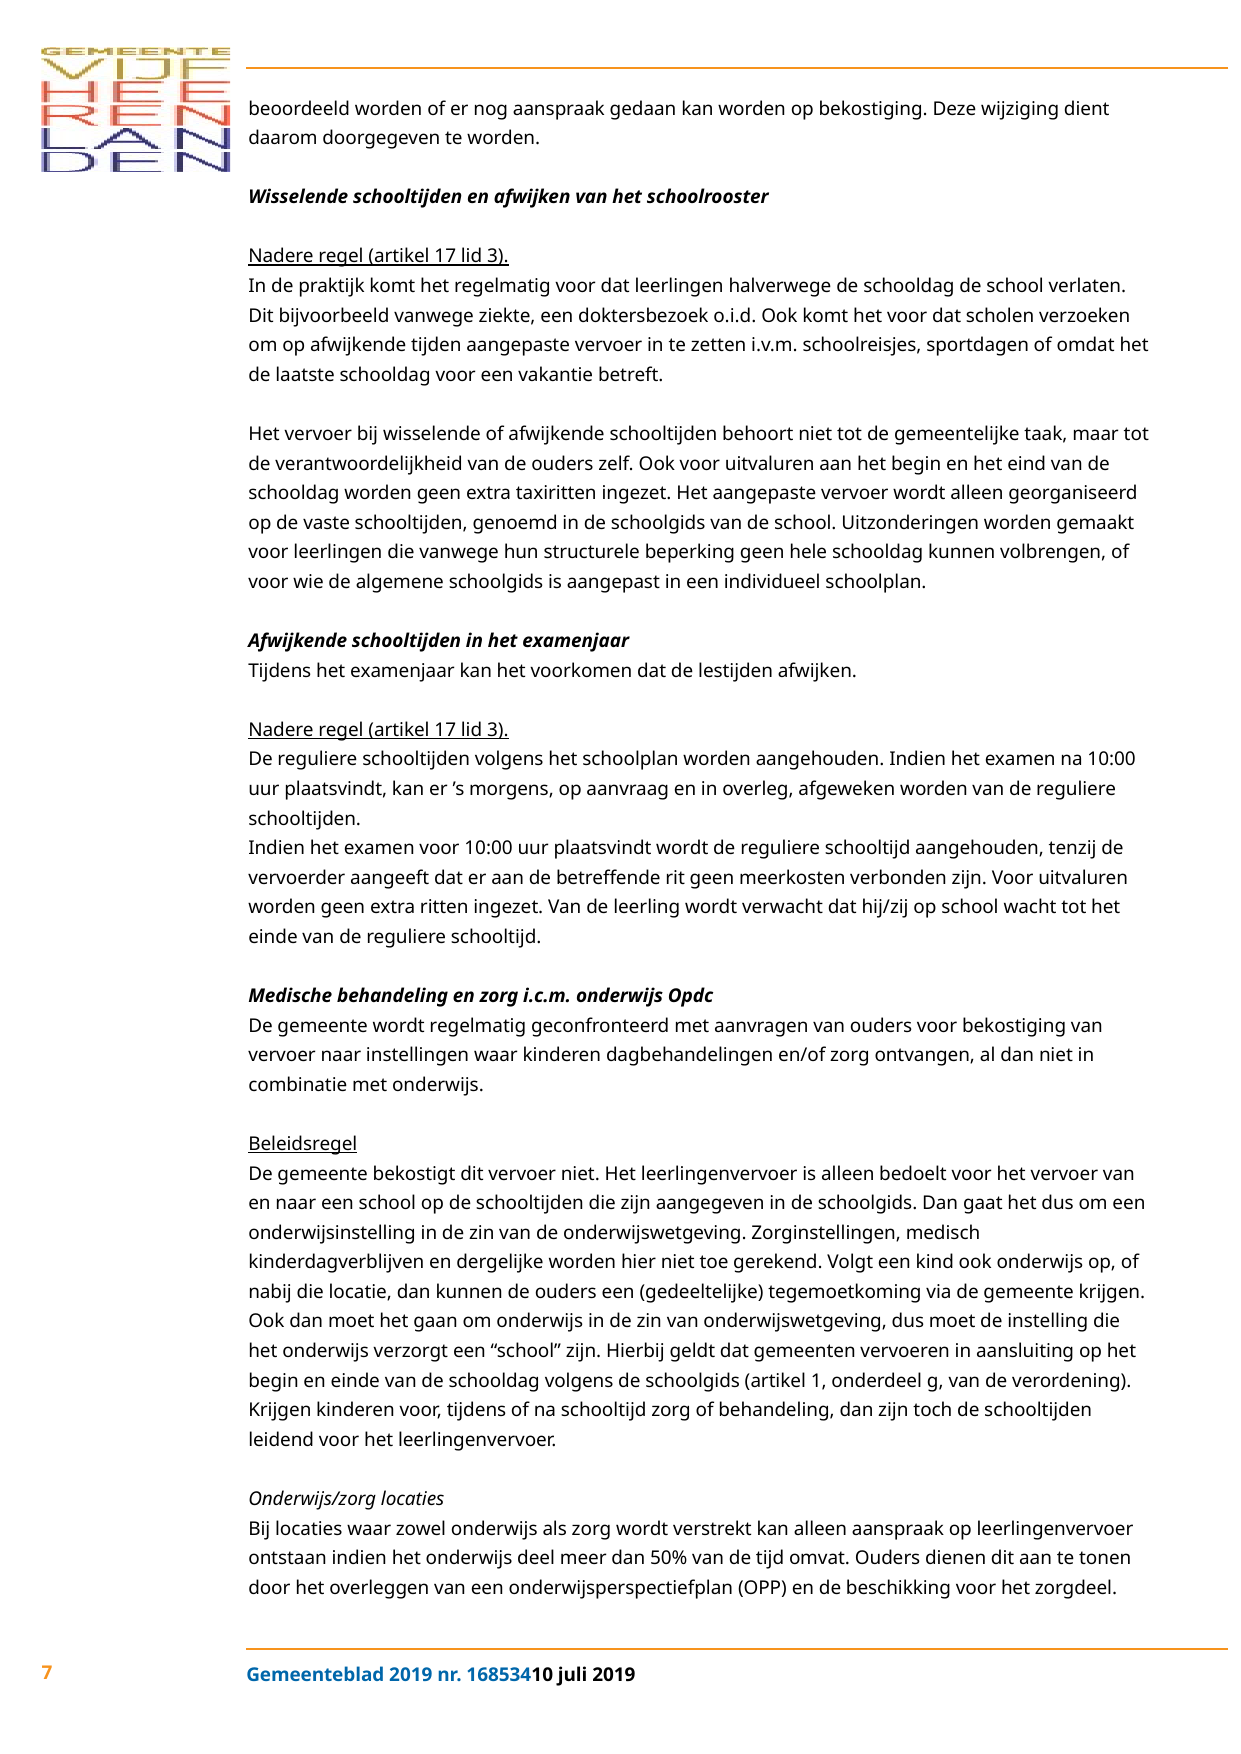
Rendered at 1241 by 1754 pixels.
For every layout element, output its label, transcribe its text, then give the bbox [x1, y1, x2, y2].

text Tijdens het examenjaar kan het voorkomen dat de lestijden afwijken. [248, 657, 1152, 683]
text Wisselende schooltijden en afwijken van het schoolrooster [248, 183, 1152, 209]
text Afwijkende schooltijden in het examenjaar [248, 627, 1152, 653]
text Bij locaties waar zowel onderwijs als zorg wordt verstrekt kan alleen aanspraak op leerlingenvervoer ontstaan indien het onderwijs deel meer dan 50% van de tijd omvat. Ouders dienen dit aan te tonen door het overleggen van een onderwijsperspectiefplan (OPP) en de beschikking voor het zorgdeel. [248, 1515, 1152, 1600]
text De gemeente bekostigt dit vervoer niet. Het leerlingenvervoer is alleen bedoelt voor het vervoer van en naar een school op de schooltijden die zijn aangegeven in de schoolgids. Dan gaat het dus om een onderwijsinstelling in de zin van de onderwijswetgeving. Zorginstellingen, medisch kinderdagverblijven en dergelijke worden hier niet toe gerekend. Volgt een kind ook onderwijs op, of nabij die locatie, dan kunnen de ouders een (gedeeltelijke) tegemoetkoming via de gemeente krijgen. Ook dan moet het gaan om onderwijs in de zin van onderwijswetgeving, dus moet de instelling die het onderwijs verzorgt een “school” zijn. Hierbij geldt dat gemeenten vervoeren in aansluiting op het begin en einde van de schooldag volgens de schoolgids (artikel 1, onderdeel g, van de verordening). Krijgen kinderen voor, tijdens of na schooltijd zorg of behandeling, dan zijn toch de schooltijden leidend voor het leerlingenvervoer. [248, 1160, 1152, 1452]
text De gemeente wordt regelmatig geconfronteerd met aanvragen van ouders voor bekostiging van vervoer naar instellingen waar kinderen dagbehandelingen en/of zorg ontvangen, al dan niet in combinatie met onderwijs. [248, 1012, 1152, 1097]
text Medische behandeling en zorg i.c.m. onderwijs Opdc [248, 982, 1152, 1008]
picture [41, 47, 231, 172]
text In de praktijk komt het regelmatig voor dat leerlingen halverwege de schooldag de school verlaten. Dit bijvoorbeeld vanwege ziekte, een doktersbezoek o.i.d. Ook komt het voor dat scholen verzoeken om op afwijkende tijden aangepaste vervoer in te zetten i.v.m. schoolreisjes, sportdagen of omdat het de laatste schooldag voor een vakantie betreft. [248, 272, 1152, 387]
text De reguliere schooltijden volgens het schoolplan worden aangehouden. Indien het examen na 10:00 uur plaatsvindt, kan er ’s morgens, op aanvraag en in overleg, afgeweken worden van de reguliere schooltijden. [248, 746, 1152, 831]
text Nadere regel (artikel 17 lid 3). [248, 716, 1152, 742]
text beoordeeld worden of er nog aanspraak gedaan kan worden op bekostiging. Deze wijziging dient daarom doorgegeven te worden. [248, 95, 1152, 150]
text Indien het examen voor 10:00 uur plaatsvindt wordt de reguliere schooltijd aangehouden, tenzij de vervoerder aangeeft dat er aan de betreffende rit geen meerkosten verbonden zijn. Voor uitvaluren worden geen extra ritten ingezet. Van de leerling wordt verwacht dat hij/zij op school wacht tot het einde van de reguliere schooltijd. [248, 834, 1152, 949]
text Het vervoer bij wisselende of afwijkende schooltijden behoort niet tot de gemeentelijke taak, maar tot de verantwoordelijkheid van de ouders zelf. Ook voor uitvaluren aan het begin en het eind van de schooldag worden geen extra taxiritten ingezet. Het aangepaste vervoer wordt alleen georganiseerd op de vaste schooltijden, genoemd in de schoolgids van de school. Uitzonderingen worden gemaakt voor leerlingen die vanwege hun structurele beperking geen hele schooldag kunnen volbrengen, of voor wie de algemene schoolgids is aangepast in een individueel schoolplan. [248, 420, 1152, 594]
text Nadere regel (artikel 17 lid 3). [248, 243, 1152, 268]
text Beleidsregel [248, 1130, 1152, 1156]
text Onderwijs/zorg locaties [248, 1485, 1152, 1511]
